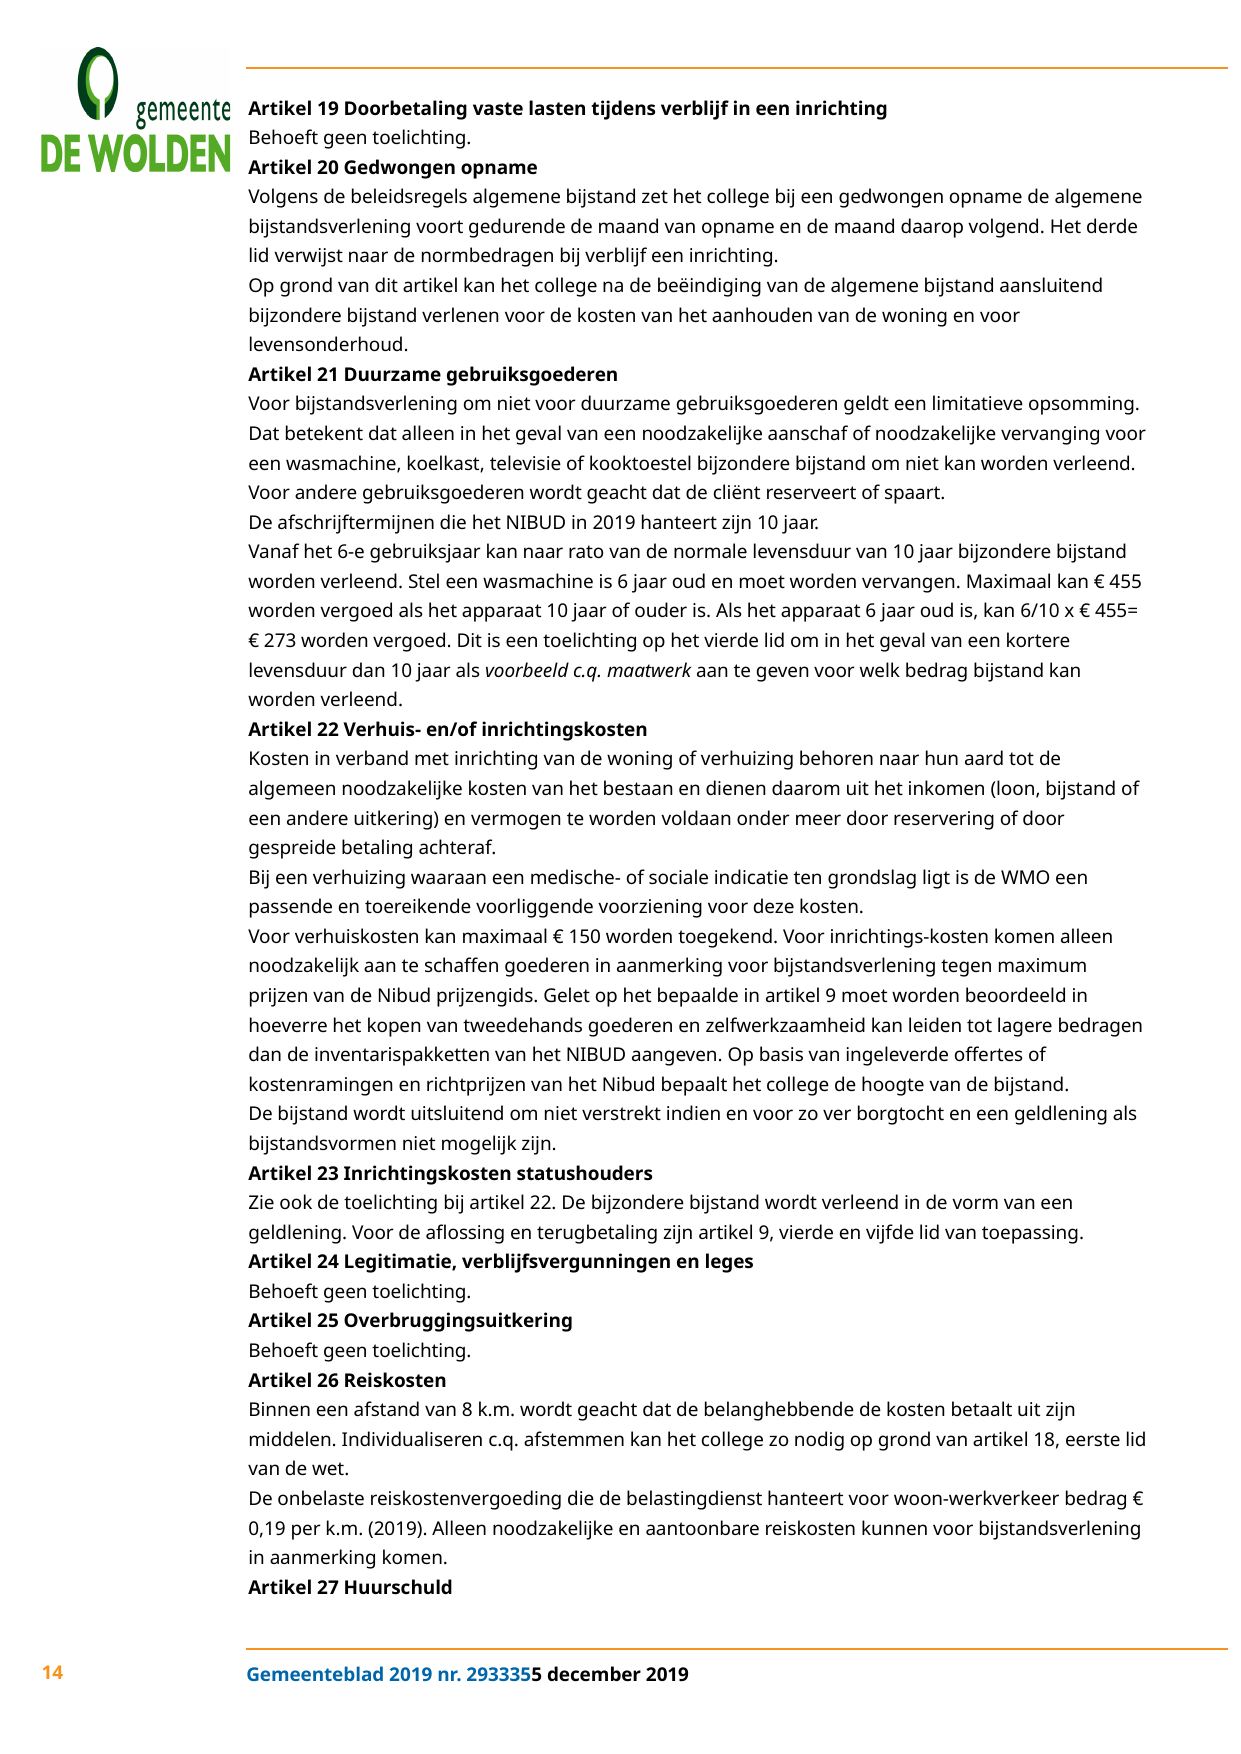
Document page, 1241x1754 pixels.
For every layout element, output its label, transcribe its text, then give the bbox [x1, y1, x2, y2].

text Behoeft geen toelichting. [248, 1337, 1152, 1363]
text Artikel 22 Verhuis- en/of inrichtingskosten [248, 716, 1152, 742]
text Zie ook de toelichting bij artikel 22. De bijzondere bijstand wordt verleend in de vorm van een geldlening. Voor de aflossing en terugbetaling zijn artikel 9, vierde en vijfde lid van toepassing. [248, 1189, 1152, 1245]
text Artikel 20 Gedwongen opname [248, 154, 1152, 180]
text Voor andere gebruiksgoederen wordt geacht dat de cliënt reserveert of spaart. [248, 479, 1152, 505]
text Artikel 24 Legitimatie, verblijfsvergunningen en leges [248, 1248, 1152, 1274]
text Artikel 23 Inrichtingskosten statushouders [248, 1160, 1152, 1186]
text De bijstand wordt uitsluitend om niet verstrekt indien en voor zo ver borgtocht en een geldlening als bijstandsvormen niet mogelijk zijn. [248, 1101, 1152, 1156]
text Artikel 21 Duurzame gebruiksgoederen [248, 361, 1152, 387]
text Artikel 26 Reiskosten [248, 1367, 1152, 1393]
text Kosten in verband met inrichting van de woning of verhuizing behoren naar hun aard tot de algemeen noodzakelijke kosten van het bestaan en dienen daarom uit het inkomen (loon, bijstand of een andere uitkering) en vermogen te worden voldaan onder meer door reservering of door gespreide betaling achteraf. [248, 746, 1152, 860]
text De onbelaste reiskostenvergoeding die de belastingdienst hanteert voor woon-werkverkeer bedrag € 0,19 per k.m. (2019). Alleen noodzakelijke en aantoonbare reiskosten kunnen voor bijstandsverlening in aanmerking komen. [248, 1485, 1152, 1570]
text Behoeft geen toelichting. [248, 124, 1152, 150]
text Op grond van dit artikel kan het college na de beëindiging van de algemene bijstand aansluitend bijzondere bijstand verlenen voor de kosten van het aanhouden van de woning en voor levensonderhoud. [248, 272, 1152, 357]
text De afschrijftermijnen die het NIBUD in 2019 hanteert zijn 10 jaar. [248, 509, 1152, 535]
text Bij een verhuizing waaraan een medische- of sociale indicatie ten grondslag ligt is de WMO een passende en toereikende voorliggende voorziening voor deze kosten. [248, 864, 1152, 919]
text Voor verhuiskosten kan maximaal € 150 worden toegekend. Voor inrichtings-kosten komen alleen noodzakelijk aan te schaffen goederen in aanmerking voor bijstandsverlening tegen maximum prijzen van de Nibud prijzengids. Gelet op het bepaalde in artikel 9 moet worden beoordeeld in hoeverre het kopen van tweedehands goederen en zelfwerkzaamheid kan leiden tot lagere bedragen dan de inventarispakketten van het NIBUD aangeven. Op basis van ingeleverde offertes of kostenramingen en richtprijzen van het Nibud bepaalt het college de hoogte van de bijstand. [248, 923, 1152, 1097]
text Voor bijstandsverlening om niet voor duurzame gebruiksgoederen geldt een limitatieve opsomming. Dat betekent dat alleen in het geval van een noodzakelijke aanschaf of noodzakelijke vervanging voor een wasmachine, koelkast, televisie of kooktoestel bijzondere bijstand om niet kan worden verleend. [248, 391, 1152, 476]
text Binnen een afstand van 8 k.m. wordt geacht dat de belanghebbende de kosten betaalt uit zijn middelen. Individualiseren c.q. afstemmen kan het college zo nodig op grond van artikel 18, eerste lid van de wet. [248, 1396, 1152, 1481]
text Vanaf het 6-e gebruiksjaar kan naar rato van de normale levensduur van 10 jaar bijzondere bijstand worden verleend. Stel een wasmachine is 6 jaar oud en moet worden vervangen. Maximaal kan € 455 worden vergoed als het apparaat 10 jaar of ouder is. Als het apparaat 6 jaar oud is, kan 6/10 x € 455= € 273 worden vergoed. Dit is een toelichting op het vierde lid om in het geval van een kortere levensduur dan 10 jaar als voorbeeld c.q. maatwerk aan te geven voor welk bedrag bijstand kan worden verleend. [248, 538, 1152, 712]
text Artikel 27 Huurschuld [248, 1574, 1152, 1600]
picture [41, 47, 231, 172]
text Artikel 19 Doorbetaling vaste lasten tijdens verblijf in een inrichting [248, 95, 1152, 121]
text Behoeft geen toelichting. [248, 1278, 1152, 1304]
text Artikel 25 Overbruggingsuitkering [248, 1308, 1152, 1333]
text Volgens de beleidsregels algemene bijstand zet het college bij een gedwongen opname de algemene bijstandsverlening voort gedurende de maand van opname en de maand daarop volgend. Het derde lid verwijst naar de normbedragen bij verblijf een inrichting. [248, 183, 1152, 268]
